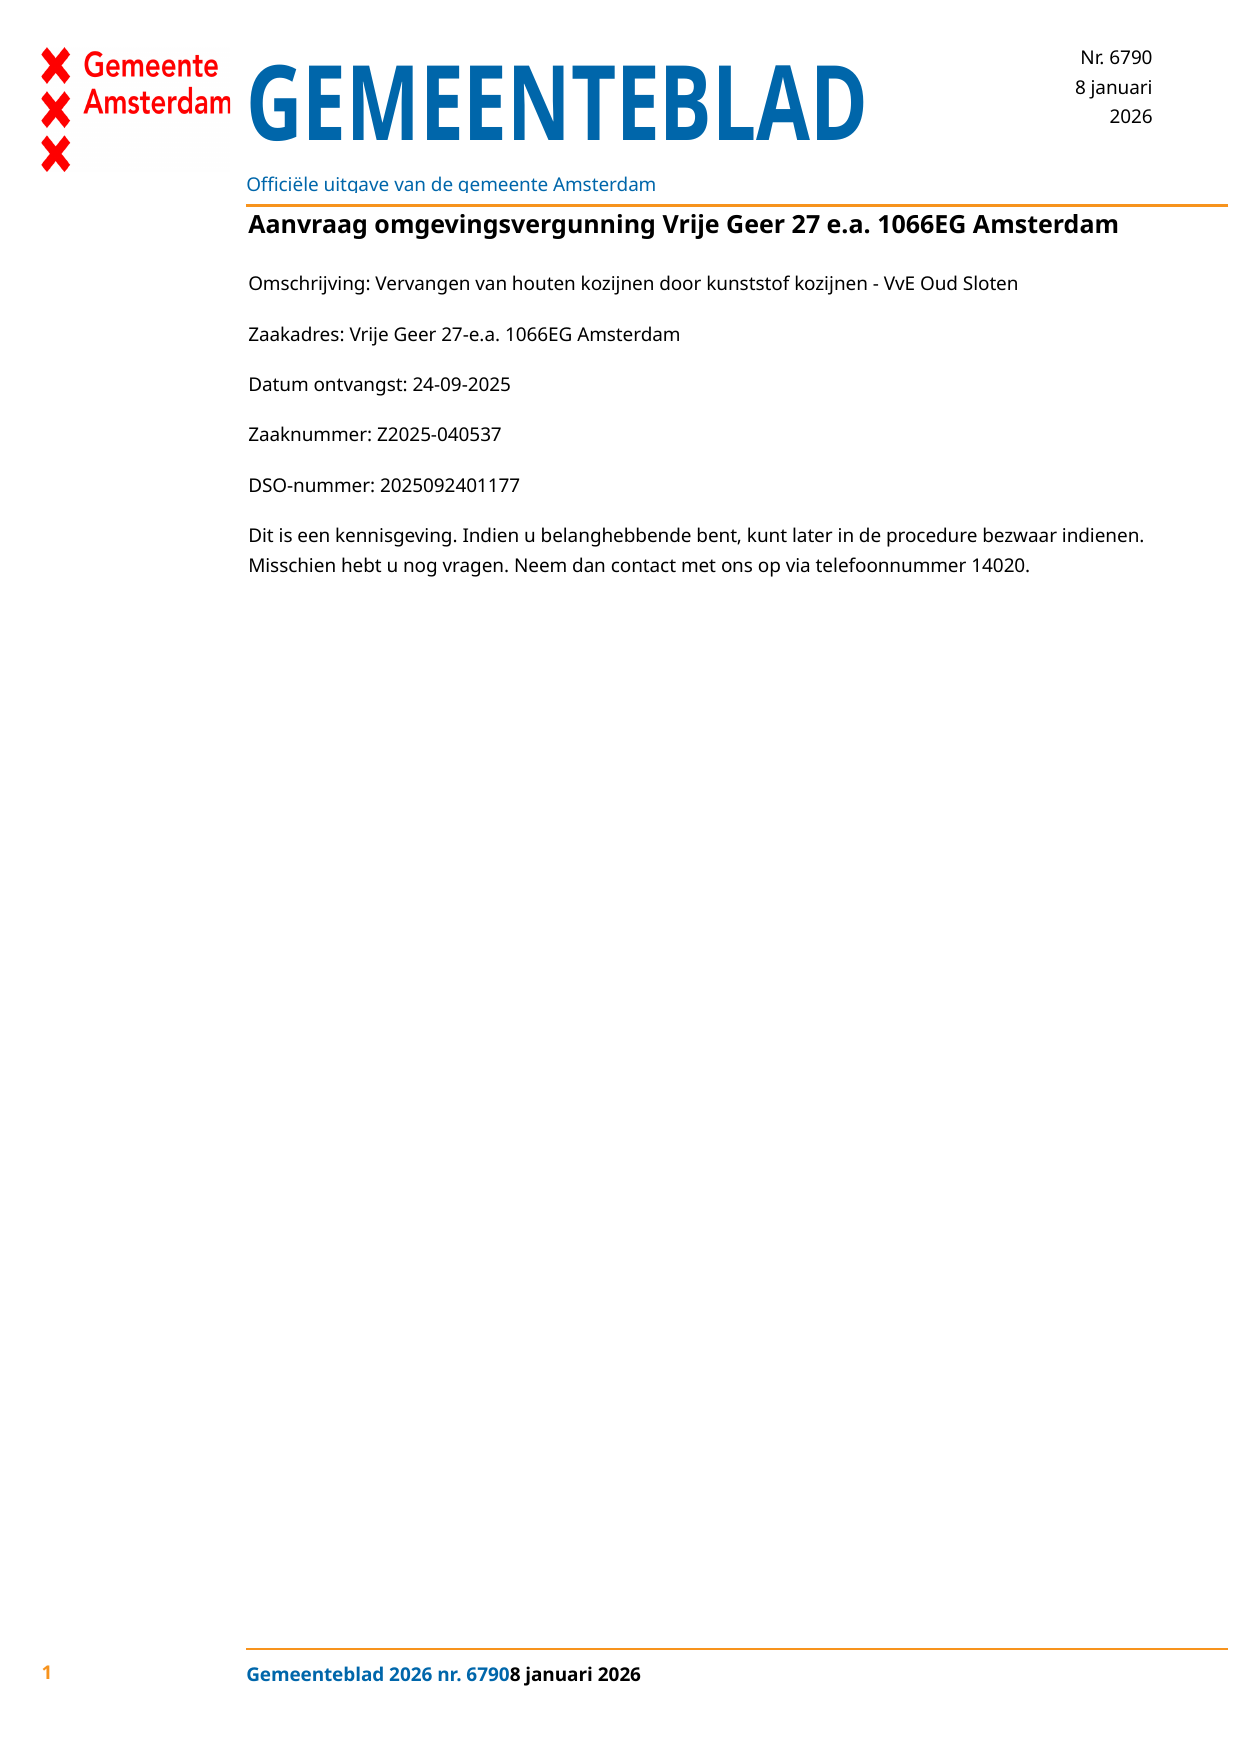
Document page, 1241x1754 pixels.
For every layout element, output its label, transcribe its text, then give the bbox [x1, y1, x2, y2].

text Zaakadres: Vrije Geer 27-e.a. 1066EG Amsterdam [248, 321, 1152, 346]
picture [41, 47, 231, 172]
text Zaaknummer: Z2025-040537 [248, 422, 1152, 447]
text Dit is een kennisgeving. Indien u belanghebbende bent, kunt later in de procedure bezwaar indienen. Misschien hebt u nog vragen. Neem dan contact met ons op via telefoonnummer 14020. [248, 522, 1152, 578]
text Datum ontvangst: 24-09-2025 [248, 371, 1152, 397]
text DSO-nummer: 2025092401177 [248, 472, 1152, 498]
text Aanvraag omgevingsvergunning Vrije Geer 27 e.a. 1066EG Amsterdam [248, 207, 1152, 241]
text Omschrijving: Vervangen van houten kozijnen door kunststof kozijnen - VvE Oud Sloten [248, 270, 1152, 296]
